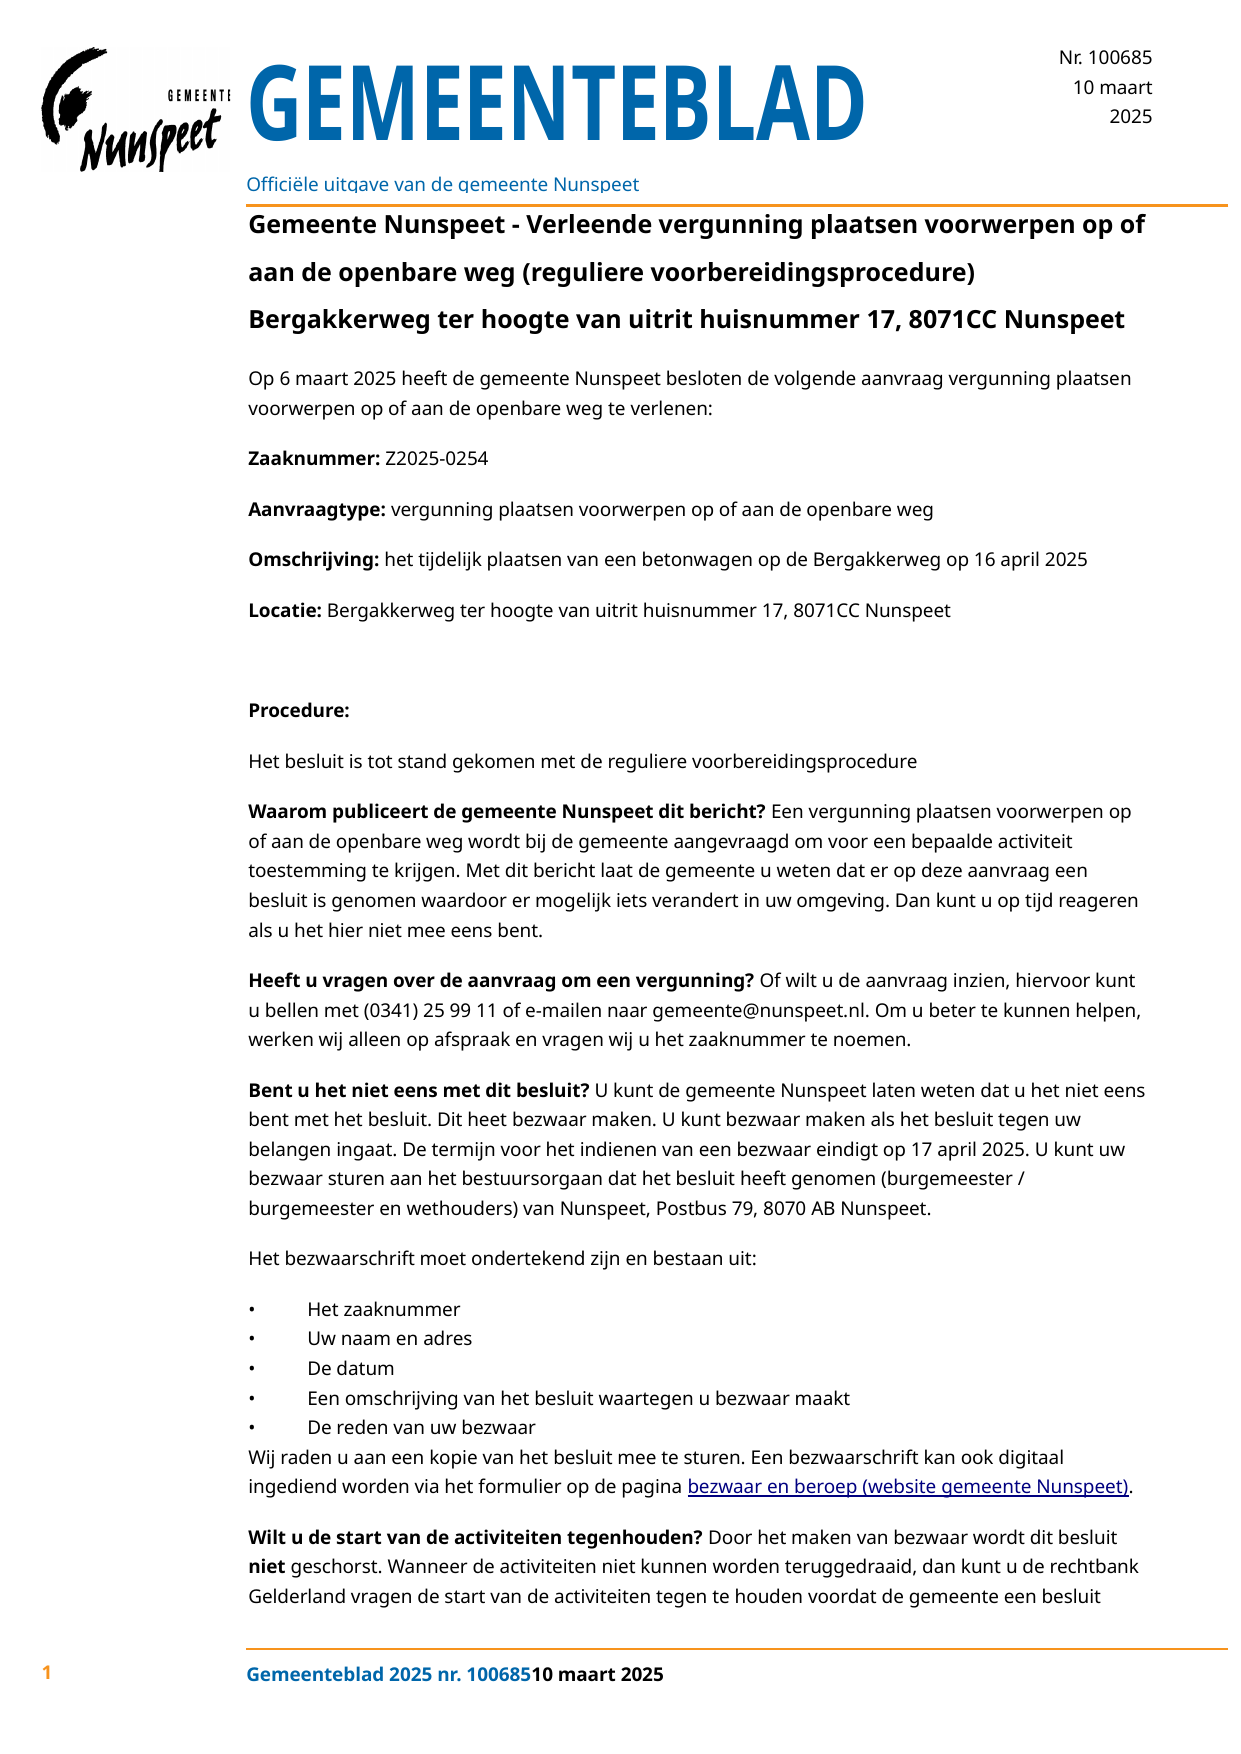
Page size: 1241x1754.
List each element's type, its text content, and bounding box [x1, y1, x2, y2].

text Het besluit is tot stand gekomen met de reguliere voorbereidingsprocedure [248, 748, 1152, 774]
list De reden van uw bezwaar [248, 1414, 1152, 1440]
text Zaaknummer: Z2025-0254 [248, 446, 1152, 471]
text Heeft u vragen over de aanvraag om een vergunning? Of wilt u de aanvraag inzien, hiervoor kunt u bellen met (0341) 25 99 11 of e-mailen naar gemeente@nunspeet.nl. Om u beter te kunnen helpen, werken wij alleen op afspraak en vragen wij u het zaaknummer te noemen. [248, 967, 1152, 1052]
text Wij raden u aan een kopie van het besluit mee te sturen. Een bezwaarschrift kan ook digitaal ingediend worden via het formulier op de pagina bezwaar en beroep (website gemeente Nunspeet). [248, 1444, 1152, 1499]
text Het bezwaarschrift moet ondertekend zijn en bestaan uit: [248, 1246, 1152, 1271]
list De datum [248, 1355, 1152, 1381]
list Een omschrijving van het besluit waartegen u bezwaar maakt [248, 1385, 1152, 1410]
list Het zaaknummer [248, 1296, 1152, 1322]
text Gemeente Nunspeet - Verleende vergunning plaatsen voorwerpen op of aan de openbare weg (reguliere voorbereidingsprocedure) Bergakkerweg ter hoogte van uitrit huisnummer 17, 8071CC Nunspeet [248, 207, 1152, 336]
text Omschrijving: het tijdelijk plaatsen van een betonwagen op de Bergakkerweg op 16 april 2025 [248, 546, 1152, 572]
list Uw naam en adres [248, 1326, 1152, 1351]
text Bent u het niet eens met dit besluit? U kunt de gemeente Nunspeet laten weten dat u het niet eens bent met het besluit. Dit heet bezwaar maken. U kunt bezwaar maken als het besluit tegen uw belangen ingaat. De termijn voor het indienen van een bezwaar eindigt op 17 april 2025. U kunt uw bezwaar sturen aan het bestuursorgaan dat het besluit heeft genomen (burgemeester / burgemeester en wethouders) van Nunspeet, Postbus 79, 8070 AB Nunspeet. [248, 1077, 1152, 1221]
text Locatie: Bergakkerweg ter hoogte van uitrit huisnummer 17, 8071CC Nunspeet [248, 597, 1152, 622]
text Op 6 maart 2025 heeft de gemeente Nunspeet besloten de volgende aanvraag vergunning plaatsen voorwerpen op of aan de openbare weg te verlenen: [248, 366, 1152, 421]
text Wilt u de start van de activiteiten tegenhouden? Door het maken van bezwaar wordt dit besluit niet geschorst. Wanneer de activiteiten niet kunnen worden teruggedraaid, dan kunt u de rechtbank Gelderland vragen de start van de activiteiten tegen te houden voordat de gemeente een besluit [248, 1524, 1152, 1609]
text Procedure: [248, 698, 1152, 723]
picture [41, 47, 231, 172]
text Aanvraagtype: vergunning plaatsen voorwerpen op of aan de openbare weg [248, 496, 1152, 522]
text Waarom publiceert de gemeente Nunspeet dit bericht? Een vergunning plaatsen voorwerpen op of aan de openbare weg wordt bij de gemeente aangevraagd om voor een bepaalde activiteit toestemming te krijgen. Met dit bericht laat de gemeente u weten dat er op deze aanvraag een besluit is genomen waardoor er mogelijk iets verandert in uw omgeving. Dan kunt u op tijd reageren als u het hier niet mee eens bent. [248, 798, 1152, 942]
